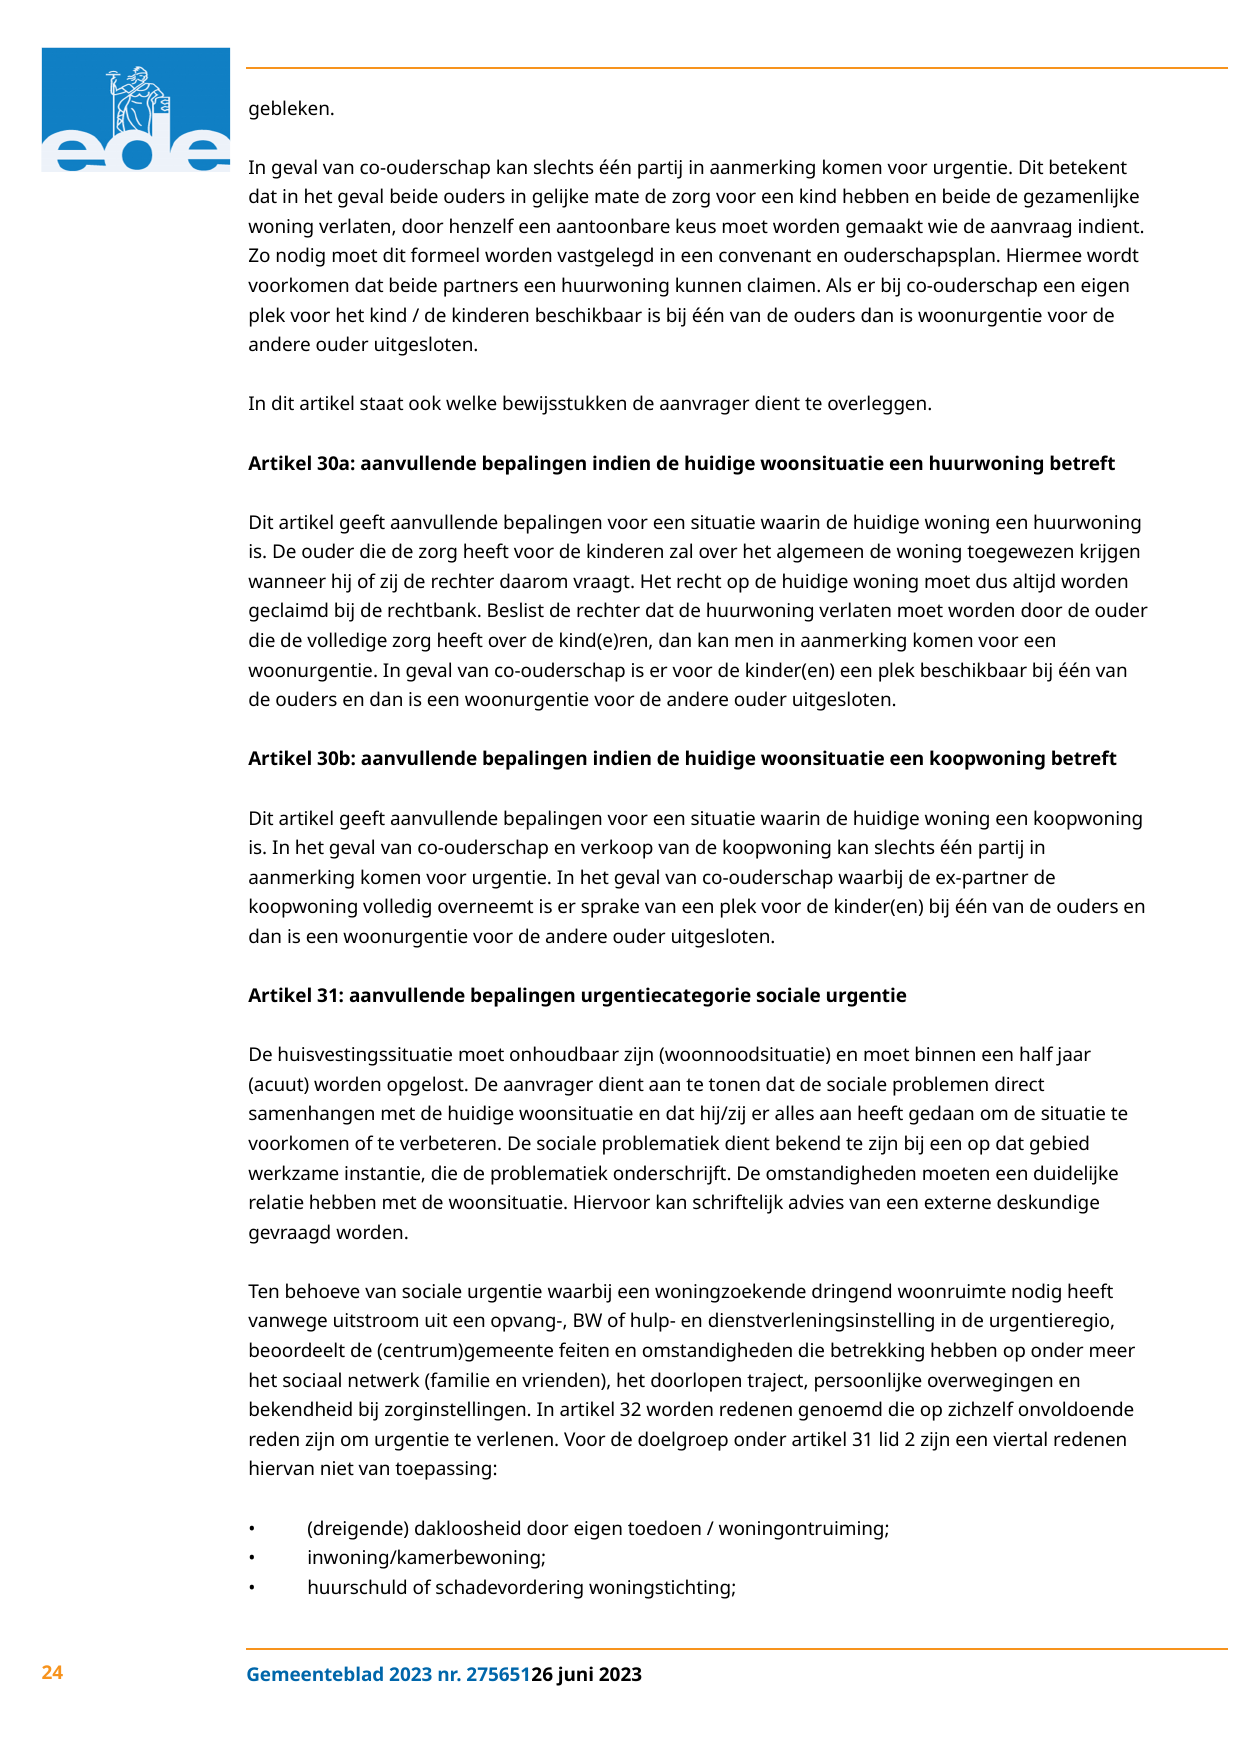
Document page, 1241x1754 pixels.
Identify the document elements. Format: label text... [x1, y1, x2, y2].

text gebleken. [248, 95, 1152, 121]
text Artikel 30b: aanvullende bepalingen indien de huidige woonsituatie een koopwoning betreft [248, 746, 1152, 771]
text Artikel 31: aanvullende bepalingen urgentiecategorie sociale urgentie [248, 982, 1152, 1008]
text De huisvestingssituatie moet onhoudbaar zijn (woonnoodsituatie) en moet binnen een half jaar (acuut) worden opgelost. De aanvrager dient aan te tonen dat de sociale problemen direct samenhangen met de huidige woonsituatie en dat hij/zij er alles aan heeft gedaan om de situatie te voorkomen of te verbeteren. De sociale problematiek dient bekend te zijn bij een op dat gebied werkzame instantie, die de problematiek onderschrijft. De omstandigheden moeten een duidelijke relatie hebben met de woonsituatie. Hiervoor kan schriftelijk advies van een externe deskundige gevraagd worden. [248, 1041, 1152, 1245]
list huurschuld of schadevordering woningstichting; [248, 1574, 1152, 1600]
list inwoning/kamerbewoning; [248, 1544, 1152, 1570]
text Ten behoeve van sociale urgentie waarbij een woningzoekende dringend woonruimte nodig heeft vanwege uitstroom uit een opvang-, BW of hulp- en dienstverleningsinstelling in de urgentieregio, beoordeelt de (centrum)gemeente feiten en omstandigheden die betrekking hebben op onder meer het sociaal netwerk (familie en vrienden), het doorlopen traject, persoonlijke overwegingen en bekendheid bij zorginstellingen. In artikel 32 worden redenen genoemd die op zichzelf onvoldoende reden zijn om urgentie te verlenen. Voor de doelgroep onder artikel 31 lid 2 zijn een viertal redenen hiervan niet van toepassing: [248, 1278, 1152, 1481]
text In dit artikel staat ook welke bewijsstukken de aanvrager dient te overleggen. [248, 391, 1152, 416]
text Artikel 30a: aanvullende bepalingen indien de huidige woonsituatie een huurwoning betreft [248, 450, 1152, 476]
text In geval van co-ouderschap kan slechts één partij in aanmerking komen voor urgentie. Dit betekent dat in het geval beide ouders in gelijke mate de zorg voor een kind hebben en beide de gezamenlijke woning verlaten, door henzelf een aantoonbare keus moet worden gemaakt wie de aanvraag indient. Zo nodig moet dit formeel worden vastgelegd in een convenant en ouderschapsplan. Hiermee wordt voorkomen dat beide partners een huurwoning kunnen claimen. Als er bij co-ouderschap een eigen plek voor het kind / de kinderen beschikbaar is bij één van de ouders dan is woonurgentie voor de andere ouder uitgesloten. [248, 154, 1152, 357]
picture [41, 47, 231, 172]
text Dit artikel geeft aanvullende bepalingen voor een situatie waarin de huidige woning een koopwoning is. In het geval van co-ouderschap en verkoop van de koopwoning kan slechts één partij in aanmerking komen voor urgentie. In het geval van co-ouderschap waarbij de ex-partner de koopwoning volledig overneemt is er sprake van een plek voor de kinder(en) bij één van de ouders en dan is een woonurgentie voor de andere ouder uitgesloten. [248, 805, 1152, 949]
list (dreigende) dakloosheid door eigen toedoen / woningontruiming; [248, 1515, 1152, 1541]
text Dit artikel geeft aanvullende bepalingen voor een situatie waarin de huidige woning een huurwoning is. De ouder die de zorg heeft voor de kinderen zal over het algemeen de woning toegewezen krijgen wanneer hij of zij de rechter daarom vraagt. Het recht op de huidige woning moet dus altijd worden geclaimd bij de rechtbank. Beslist de rechter dat de huurwoning verlaten moet worden door de ouder die de volledige zorg heeft over de kind(e)ren, dan kan men in aanmerking komen voor een woonurgentie. In geval van co-ouderschap is er voor de kinder(en) een plek beschikbaar bij één van de ouders en dan is een woonurgentie voor de andere ouder uitgesloten. [248, 509, 1152, 712]
